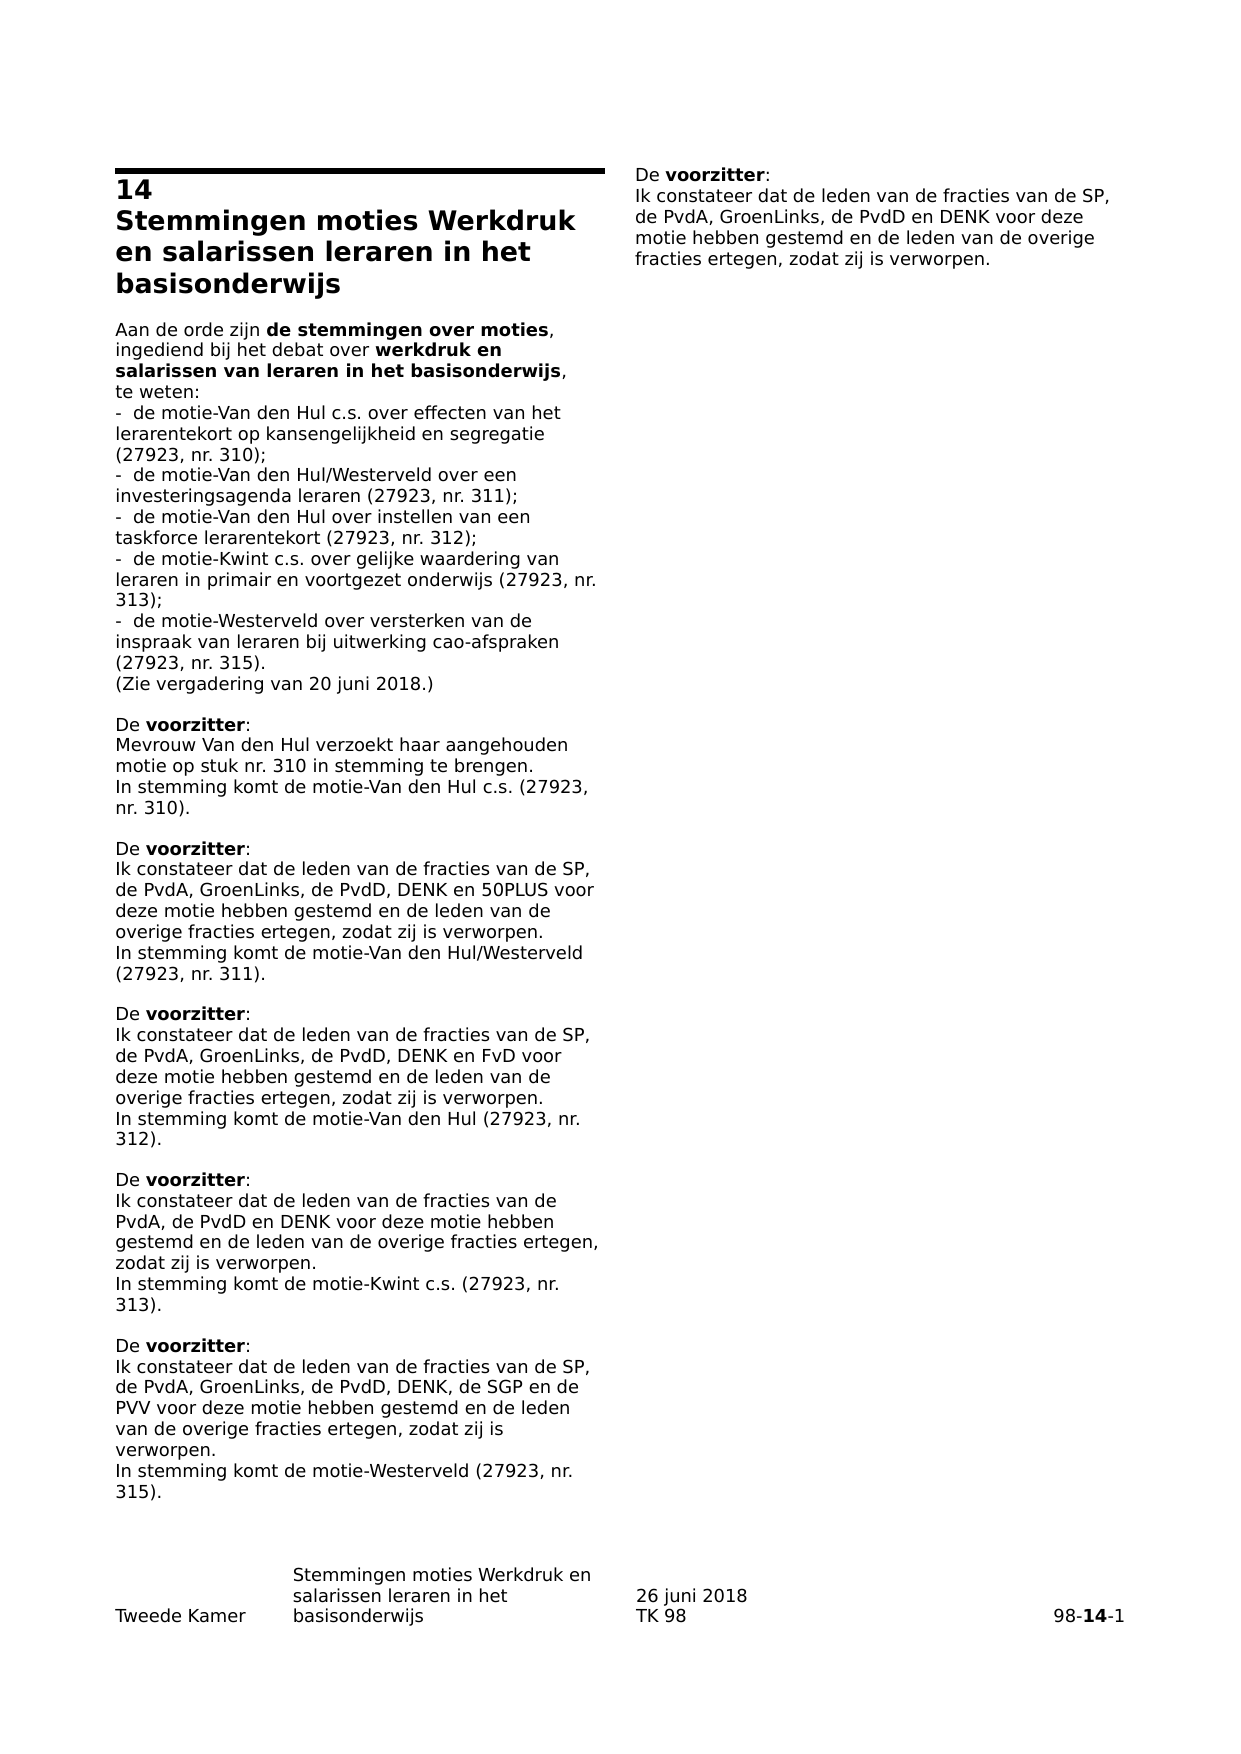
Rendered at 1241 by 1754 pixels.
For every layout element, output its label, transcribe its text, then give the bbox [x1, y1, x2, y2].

text Mevrouw Van den Hul verzoekt haar aangehouden motie op stuk nr. 310 in stemming te brengen. [115, 735, 605, 777]
text De voorzitter: [115, 714, 605, 735]
text Ik constateer dat de leden van de fracties van de PvdA, de PvdD en DENK voor deze motie hebben gestemd en de leden van de overige fracties ertegen, zodat zij is verworpen. [115, 1191, 605, 1274]
list de motie-Westerveld over versterken van de inspraak van leraren bij uitwerking cao-afspraken (27923, nr. 315). [115, 611, 605, 673]
text In stemming komt de motie-Van den Hul/Westerveld (27923, nr. 311). [115, 942, 605, 984]
text In stemming komt de motie-Westerveld (27923, nr. 315). [115, 1461, 605, 1502]
text Ik constateer dat de leden van de fracties van de SP, de PvdA, GroenLinks, de PvdD, DENK, de SGP en de PVV voor deze motie hebben gestemd en de leden van de overige fracties ertegen, zodat zij is verworpen. [115, 1356, 605, 1461]
list de motie-Van den Hul c.s. over effecten van het lerarentekort op kansengelijkheid en segregatie (27923, nr. 310); [115, 403, 605, 465]
text Ik constateer dat de leden van de fracties van de SP, de PvdA, GroenLinks, de PvdD, DENK en 50PLUS voor deze motie hebben gestemd en de leden van de overige fracties ertegen, zodat zij is verworpen. [115, 859, 605, 942]
list de motie-Kwint c.s. over gelijke waardering van leraren in primair en voortgezet onderwijs (27923, nr. 313); [115, 548, 605, 611]
text De voorzitter: [115, 1004, 605, 1025]
list de motie-Van den Hul/Westerveld over een investeringsagenda leraren (27923, nr. 311); [115, 465, 605, 507]
text De voorzitter: [115, 1170, 605, 1191]
text In stemming komt de motie-Kwint c.s. (27923, nr. 313). [115, 1274, 605, 1316]
text In stemming komt de motie-Van den Hul c.s. (27923, nr. 310). [115, 777, 605, 818]
text De voorzitter: [115, 1336, 605, 1356]
text In stemming komt de motie-Van den Hul (27923, nr. 312). [115, 1108, 605, 1150]
title 14 Stemmingen moties Werkdruk en salarissen leraren in het basisonderwijs [115, 174, 605, 299]
text te weten: [115, 382, 605, 403]
text De voorzitter: [635, 165, 1125, 186]
text Aan de orde zijn de stemmingen over moties, ingediend bij het debat over werkdruk en salarissen van leraren in het basisonderwijs, [115, 319, 605, 382]
list de motie-Van den Hul over instellen van een taskforce lerarentekort (27923, nr. 312); [115, 507, 605, 548]
text (Zie vergadering van 20 juni 2018.) [115, 673, 605, 694]
text Ik constateer dat de leden van de fracties van de SP, de PvdA, GroenLinks, de PvdD en DENK voor deze motie hebben gestemd en de leden van de overige fracties ertegen, zodat zij is verworpen. [635, 186, 1125, 269]
text De voorzitter: [115, 838, 605, 859]
text Ik constateer dat de leden van de fracties van de SP, de PvdA, GroenLinks, de PvdD, DENK en FvD voor deze motie hebben gestemd en de leden van de overige fracties ertegen, zodat zij is verworpen. [115, 1025, 605, 1108]
